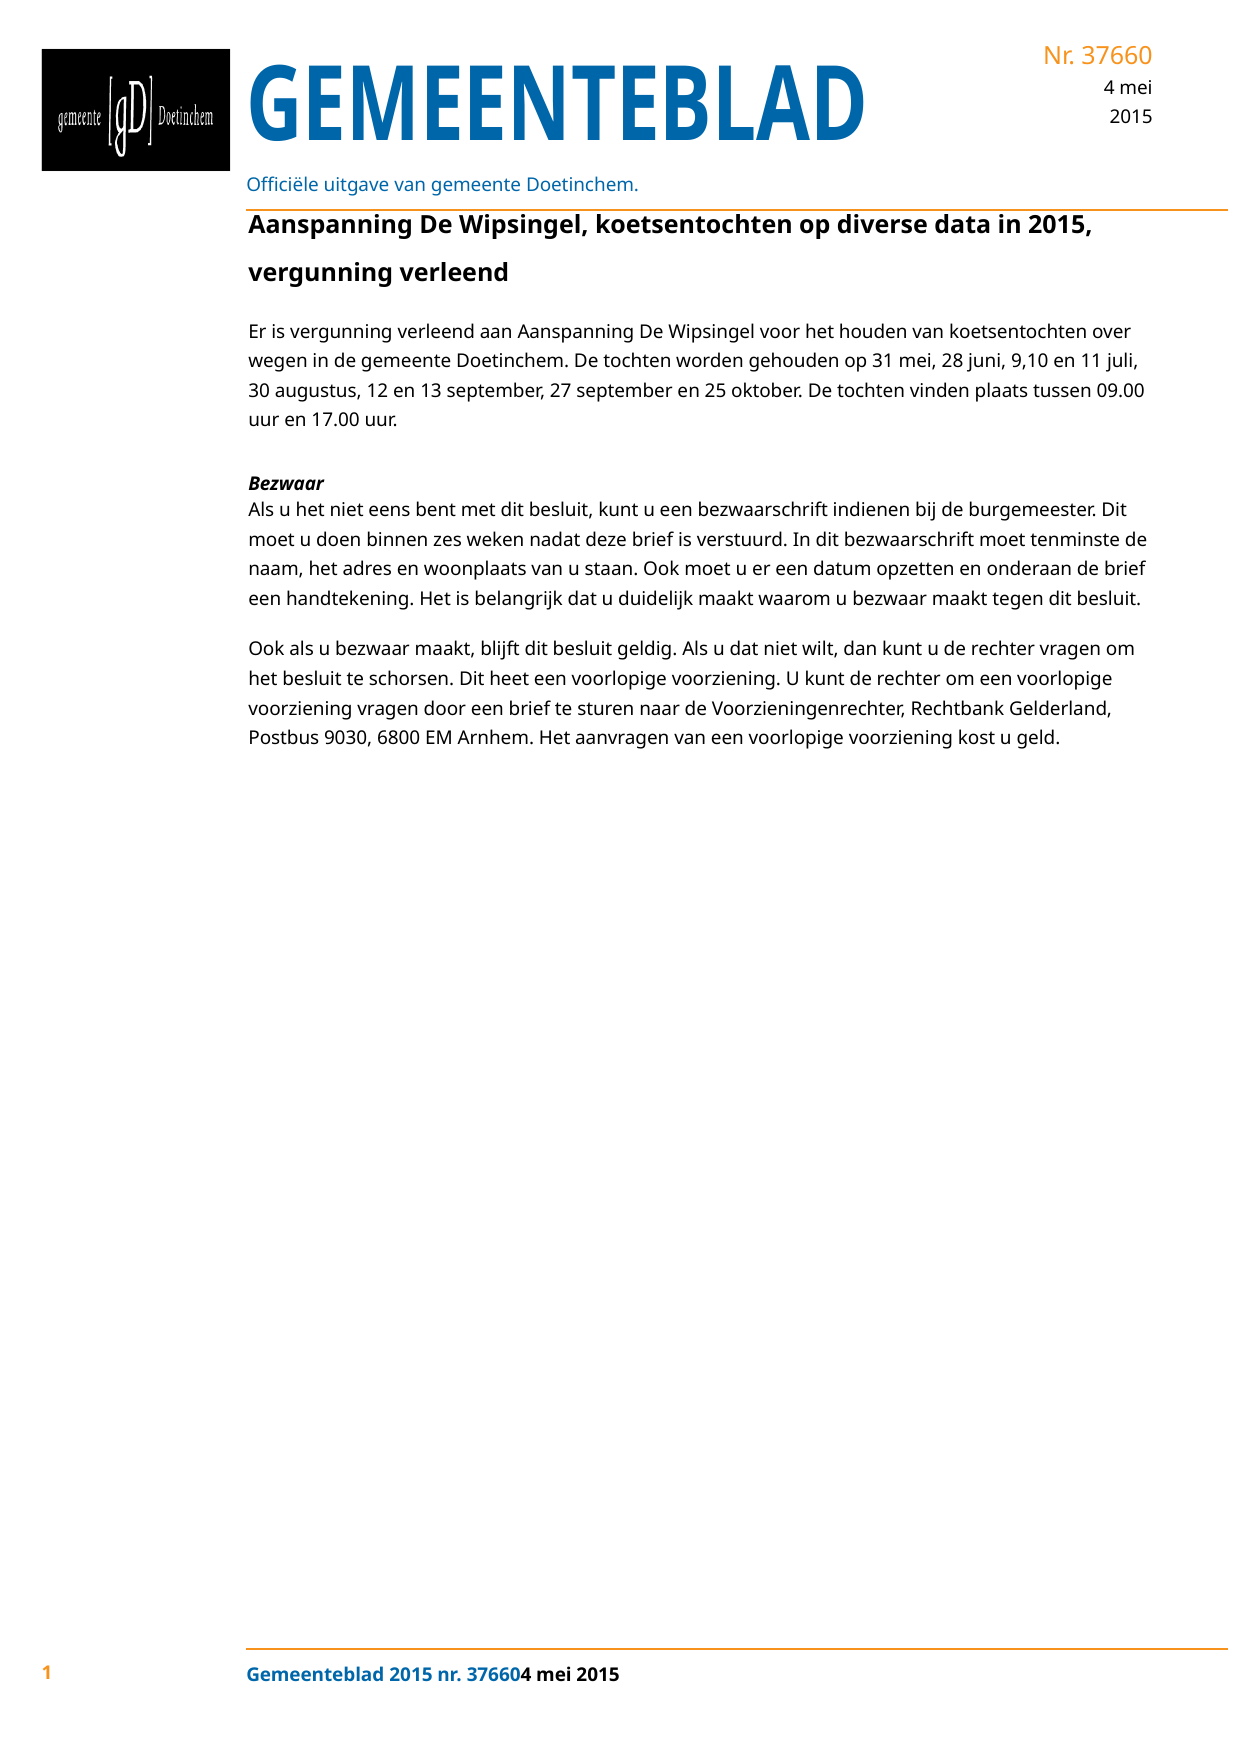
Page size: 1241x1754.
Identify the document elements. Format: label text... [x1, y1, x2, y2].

text Bezwaar [248, 471, 1152, 496]
picture [41, 47, 231, 172]
text Als u het niet eens bent met dit besluit, kunt u een bezwaarschrift indienen bij de burgemeester. Dit moet u doen binnen zes weken nadat deze brief is verstuurd. In dit bezwaarschrift moet tenminste de naam, het adres en woonplaats van u staan. Ook moet u er een datum opzetten en onderaan de brief een handtekening. Het is belangrijk dat u duidelijk maakt waarom u bezwaar maakt tegen dit besluit. [248, 496, 1152, 611]
text Aanspanning De Wipsingel, koetsentochten op diverse data in 2015, vergunning verleend [248, 211, 1152, 288]
text Er is vergunning verleend aan Aanspanning De Wipsingel voor het houden van koetsentochten over wegen in de gemeente Doetinchem. De tochten worden gehouden op 31 mei, 28 juni, 9,10 en 11 juli, 30 augustus, 12 en 13 september, 27 september en 25 oktober. De tochten vinden plaats tussen 09.00 uur en 17.00 uur. [248, 318, 1152, 432]
text Ook als u bezwaar maakt, blijft dit besluit geldig. Als u dat niet wilt, dan kunt u de rechter vragen om het besluit te schorsen. Dit heet een voorlopige voorziening. U kunt de rechter om een voorlopige voorziening vragen door een brief te sturen naar de Voorzieningenrechter, Rechtbank Gelderland, Postbus 9030, 6800 EM Arnhem. Het aanvragen van een voorlopige voorziening kost u geld. [248, 636, 1152, 750]
